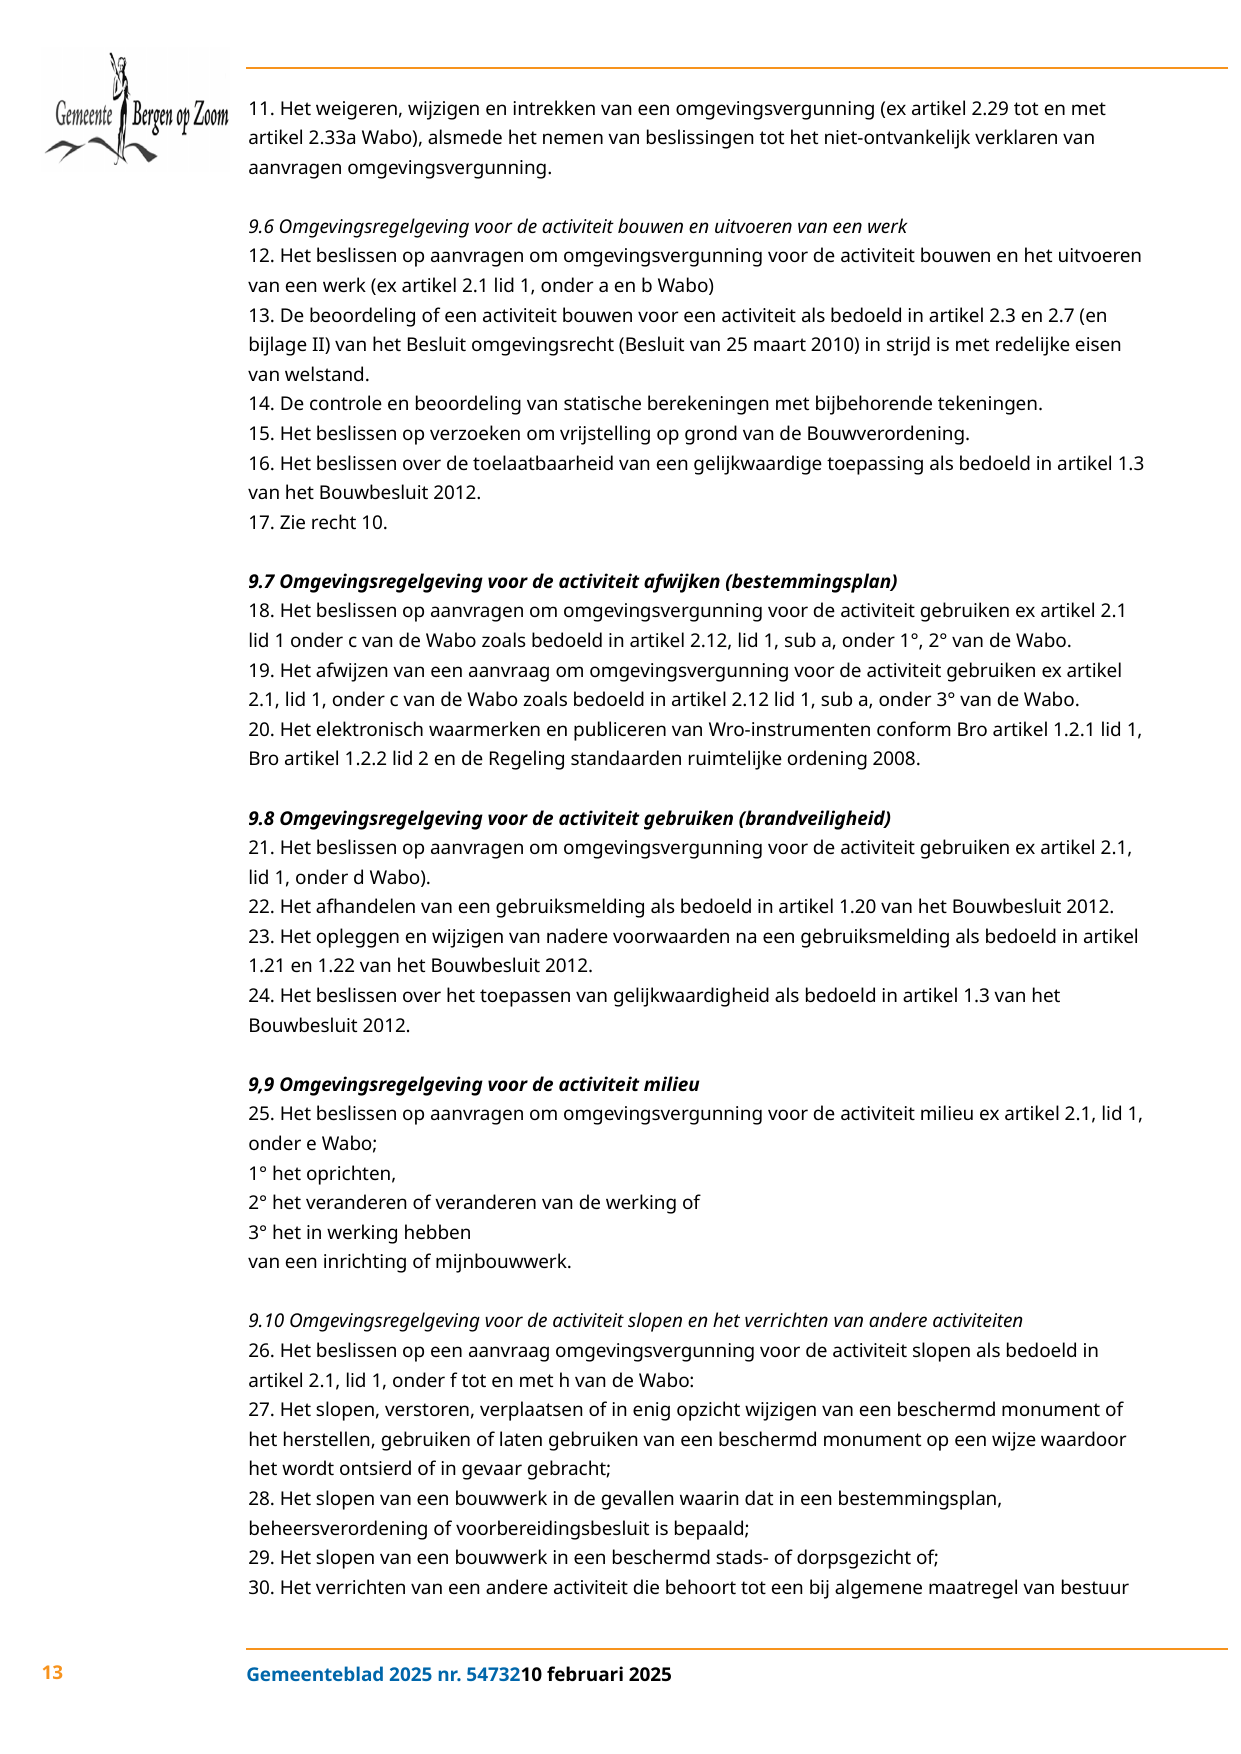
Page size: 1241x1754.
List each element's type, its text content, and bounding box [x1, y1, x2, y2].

text 3° het in werking hebben [248, 1219, 1152, 1245]
text 25. Het beslissen op aanvragen om omgevingsvergunning voor de activiteit milieu ex artikel 2.1, lid 1, onder e Wabo; [248, 1101, 1152, 1156]
text 9.8 Omgevingsregelgeving voor de activiteit gebruiken (brandveiligheid) [248, 805, 1152, 831]
text 24. Het beslissen over het toepassen van gelijkwaardigheid als bedoeld in artikel 1.3 van het Bouwbesluit 2012. [248, 982, 1152, 1038]
text 19. Het afwijzen van een aanvraag om omgevingsvergunning voor de activiteit gebruiken ex artikel 2.1, lid 1, onder c van de Wabo zoals bedoeld in artikel 2.12 lid 1, sub a, onder 3° van de Wabo. [248, 657, 1152, 712]
text 21. Het beslissen op aanvragen om omgevingsvergunning voor de activiteit gebruiken ex artikel 2.1, lid 1, onder d Wabo). [248, 834, 1152, 890]
text van een inrichting of mijnbouwwerk. [248, 1248, 1152, 1274]
text 29. Het slopen van een bouwwerk in een beschermd stads- of dorpsgezicht of; [248, 1544, 1152, 1570]
picture [41, 47, 231, 172]
text 20. Het elektronisch waarmerken en publiceren van Wro-instrumenten conform Bro artikel 1.2.1 lid 1, Bro artikel 1.2.2 lid 2 en de Regeling standaarden ruimtelijke ordening 2008. [248, 716, 1152, 771]
text 28. Het slopen van een bouwwerk in de gevallen waarin dat in een bestemmingsplan, beheersverordening of voorbereidingsbesluit is bepaald; [248, 1485, 1152, 1541]
text 27. Het slopen, verstoren, verplaatsen of in enig opzicht wijzigen van een beschermd monument of het herstellen, gebruiken of laten gebruiken van een beschermd monument op een wijze waardoor het wordt ontsierd of in gevaar gebracht; [248, 1396, 1152, 1481]
text 26. Het beslissen op een aanvraag omgevingsvergunning voor de activiteit slopen als bedoeld in artikel 2.1, lid 1, onder f tot en met h van de Wabo: [248, 1337, 1152, 1393]
text 23. Het opleggen en wijzigen van nadere voorwaarden na een gebruiksmelding als bedoeld in artikel 1.21 en 1.22 van het Bouwbesluit 2012. [248, 923, 1152, 978]
text 13. De beoordeling of een activiteit bouwen voor een activiteit als bedoeld in artikel 2.3 en 2.7 (en bijlage II) van het Besluit omgevingsrecht (Besluit van 25 maart 2010) in strijd is met redelijke eisen van welstand. [248, 302, 1152, 387]
text 9,9 Omgevingsregelgeving voor de activiteit milieu [248, 1071, 1152, 1097]
text 15. Het beslissen op verzoeken om vrijstelling op grond van de Bouwverordening. [248, 420, 1152, 446]
text 9.6 Omgevingsregelgeving voor de activiteit bouwen en uitvoeren van een werk [248, 213, 1152, 239]
text 1° het oprichten, [248, 1160, 1152, 1186]
text 9.10 Omgevingsregelgeving voor de activiteit slopen en het verrichten van andere activiteiten [248, 1308, 1152, 1333]
text 30. Het verrichten van een andere activiteit die behoort tot een bij algemene maatregel van bestuur [248, 1574, 1152, 1600]
text 2° het veranderen of veranderen van de werking of [248, 1189, 1152, 1215]
text 9.7 Omgevingsregelgeving voor de activiteit afwijken (bestemmingsplan) [248, 568, 1152, 594]
text 22. Het afhandelen van een gebruiksmelding als bedoeld in artikel 1.20 van het Bouwbesluit 2012. [248, 893, 1152, 919]
text 14. De controle en beoordeling van statische berekeningen met bijbehorende tekeningen. [248, 391, 1152, 416]
text 18. Het beslissen op aanvragen om omgevingsvergunning voor de activiteit gebruiken ex artikel 2.1 lid 1 onder c van de Wabo zoals bedoeld in artikel 2.12, lid 1, sub a, onder 1°, 2° van de Wabo. [248, 598, 1152, 653]
text 12. Het beslissen op aanvragen om omgevingsvergunning voor de activiteit bouwen en het uitvoeren van een werk (ex artikel 2.1 lid 1, onder a en b Wabo) [248, 243, 1152, 298]
text 16. Het beslissen over de toelaatbaarheid van een gelijkwaardige toepassing als bedoeld in artikel 1.3 van het Bouwbesluit 2012. [248, 450, 1152, 505]
text 17. Zie recht 10. [248, 509, 1152, 535]
text 11. Het weigeren, wijzigen en intrekken van een omgevingsvergunning (ex artikel 2.29 tot en met artikel 2.33a Wabo), alsmede het nemen van beslissingen tot het niet-ontvankelijk verklaren van aanvragen omgevingsvergunning. [248, 95, 1152, 180]
